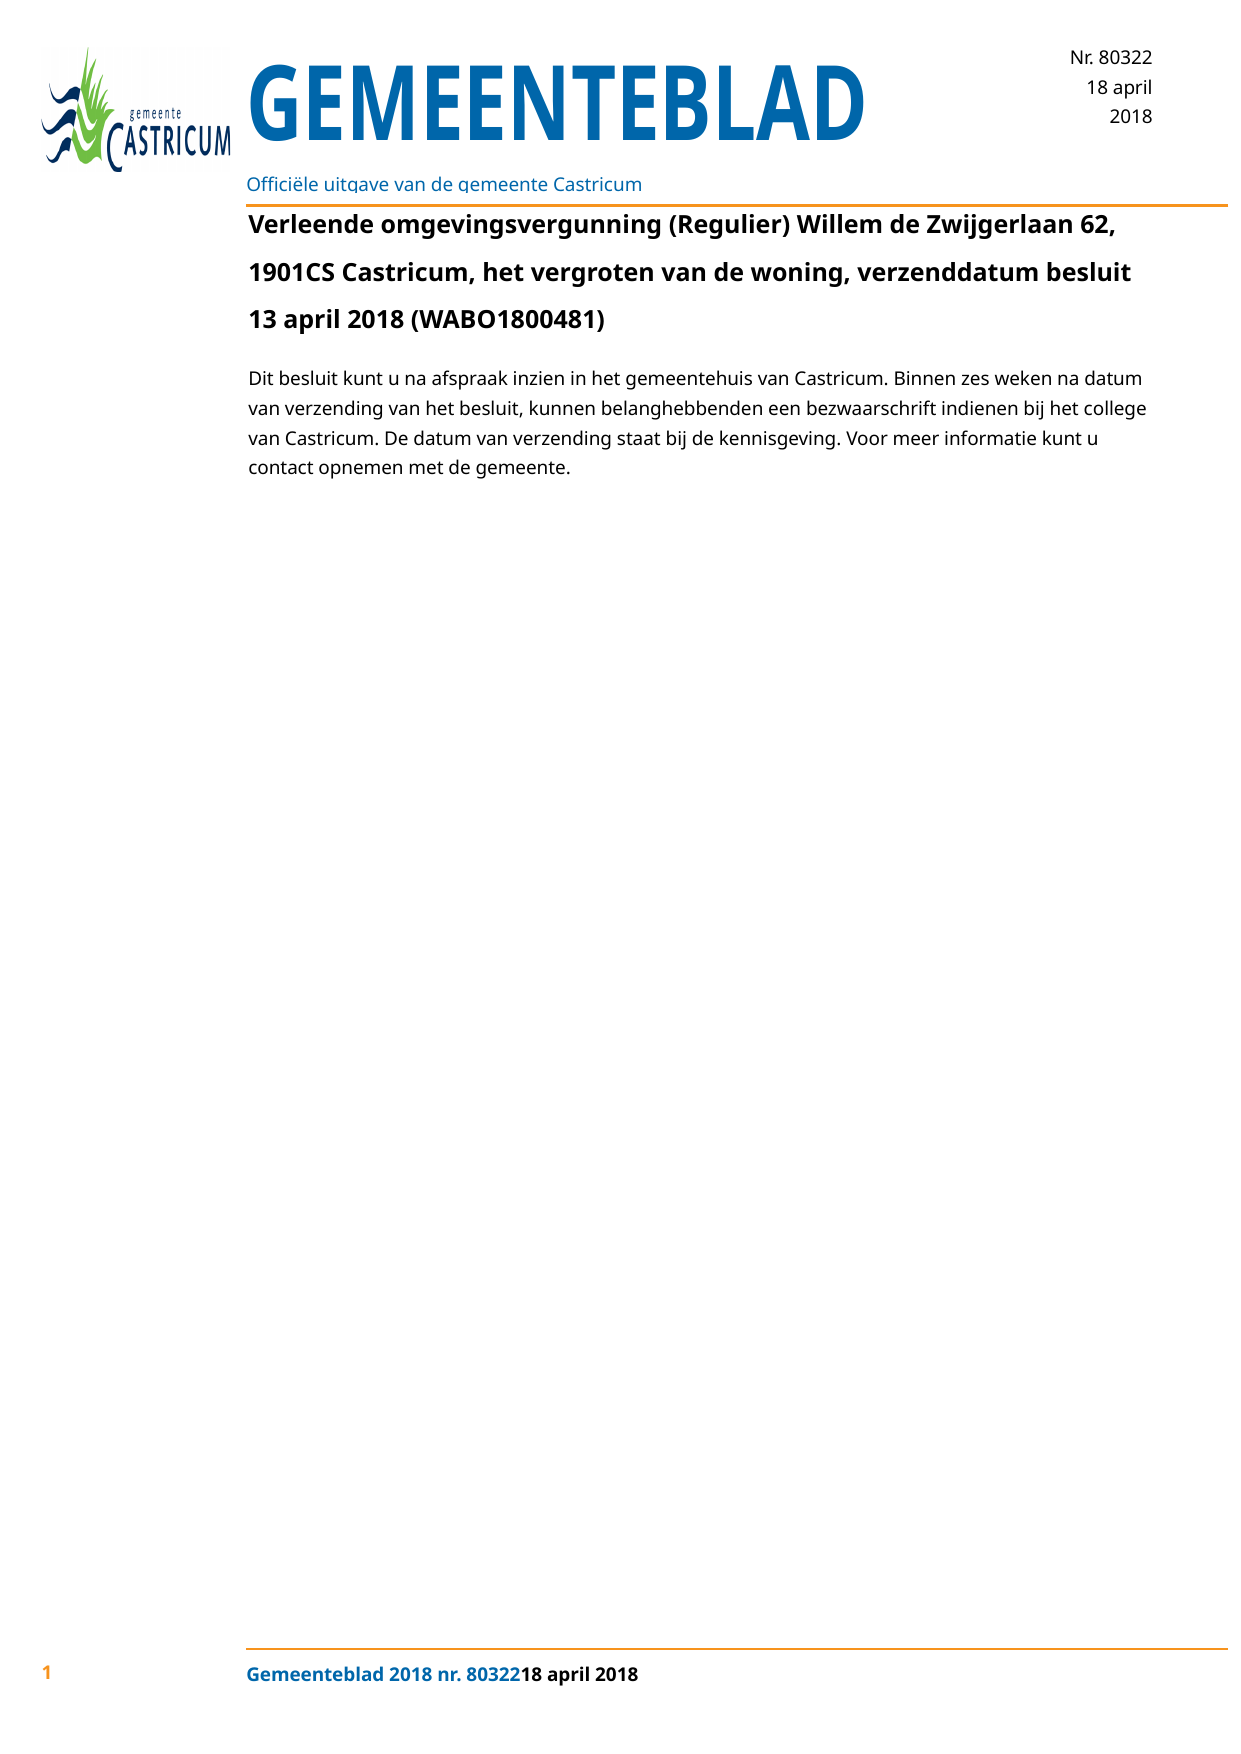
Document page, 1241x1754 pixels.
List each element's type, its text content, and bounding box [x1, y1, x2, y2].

text Verleende omgevingsvergunning (Regulier) Willem de Zwijgerlaan 62, 1901CS Castricum, het vergroten van de woning, verzenddatum besluit 13 april 2018 (WABO1800481) [248, 207, 1152, 336]
picture [41, 47, 231, 172]
text Dit besluit kunt u na afspraak inzien in het gemeentehuis van Castricum. Binnen zes weken na datum van verzending van het besluit, kunnen belanghebbenden een bezwaarschrift indienen bij het college van Castricum. De datum van verzending staat bij de kennisgeving. Voor meer informatie kunt u contact opnemen met de gemeente. [248, 366, 1152, 480]
